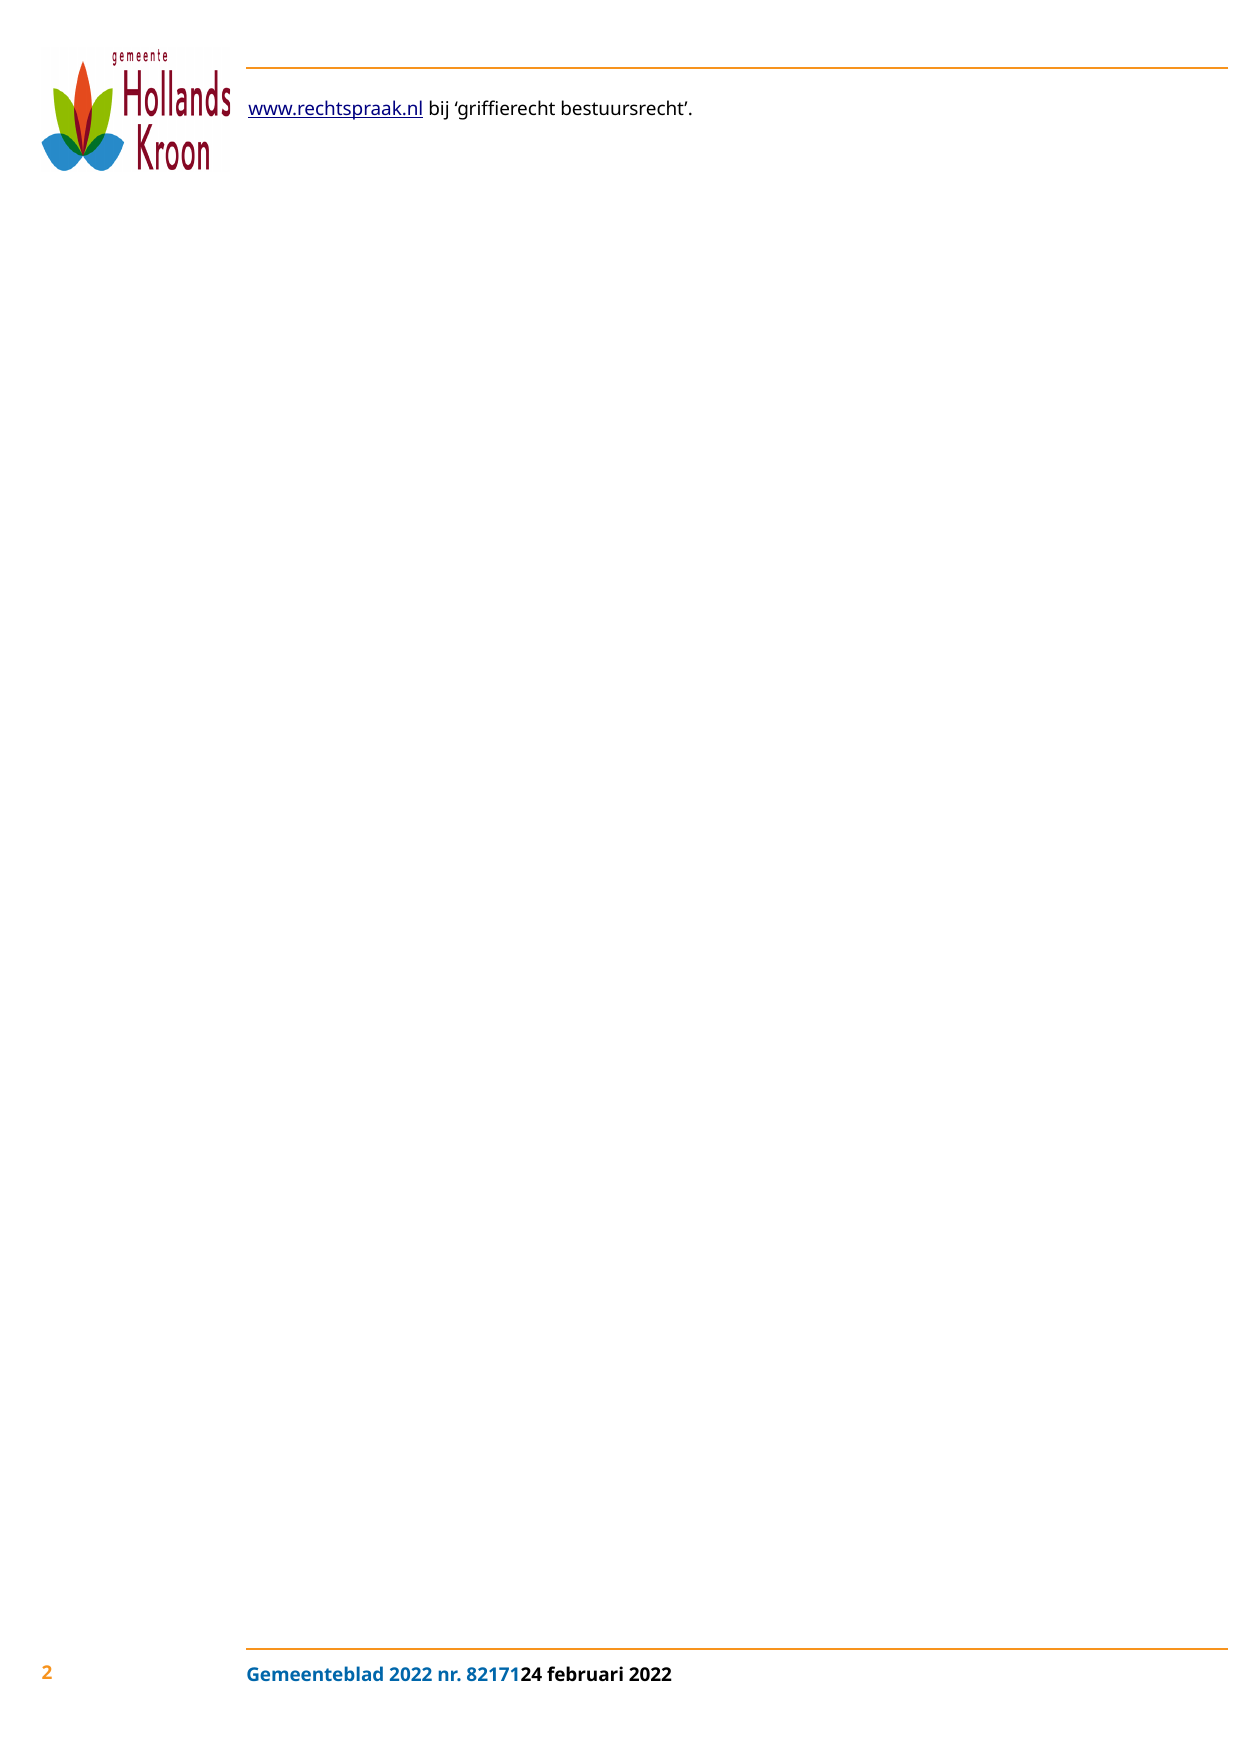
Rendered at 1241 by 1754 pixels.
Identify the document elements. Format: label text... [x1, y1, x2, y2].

text www.rechtspraak.nl bij ‘griffierecht bestuursrecht’. [248, 95, 1152, 121]
picture [41, 47, 231, 172]
